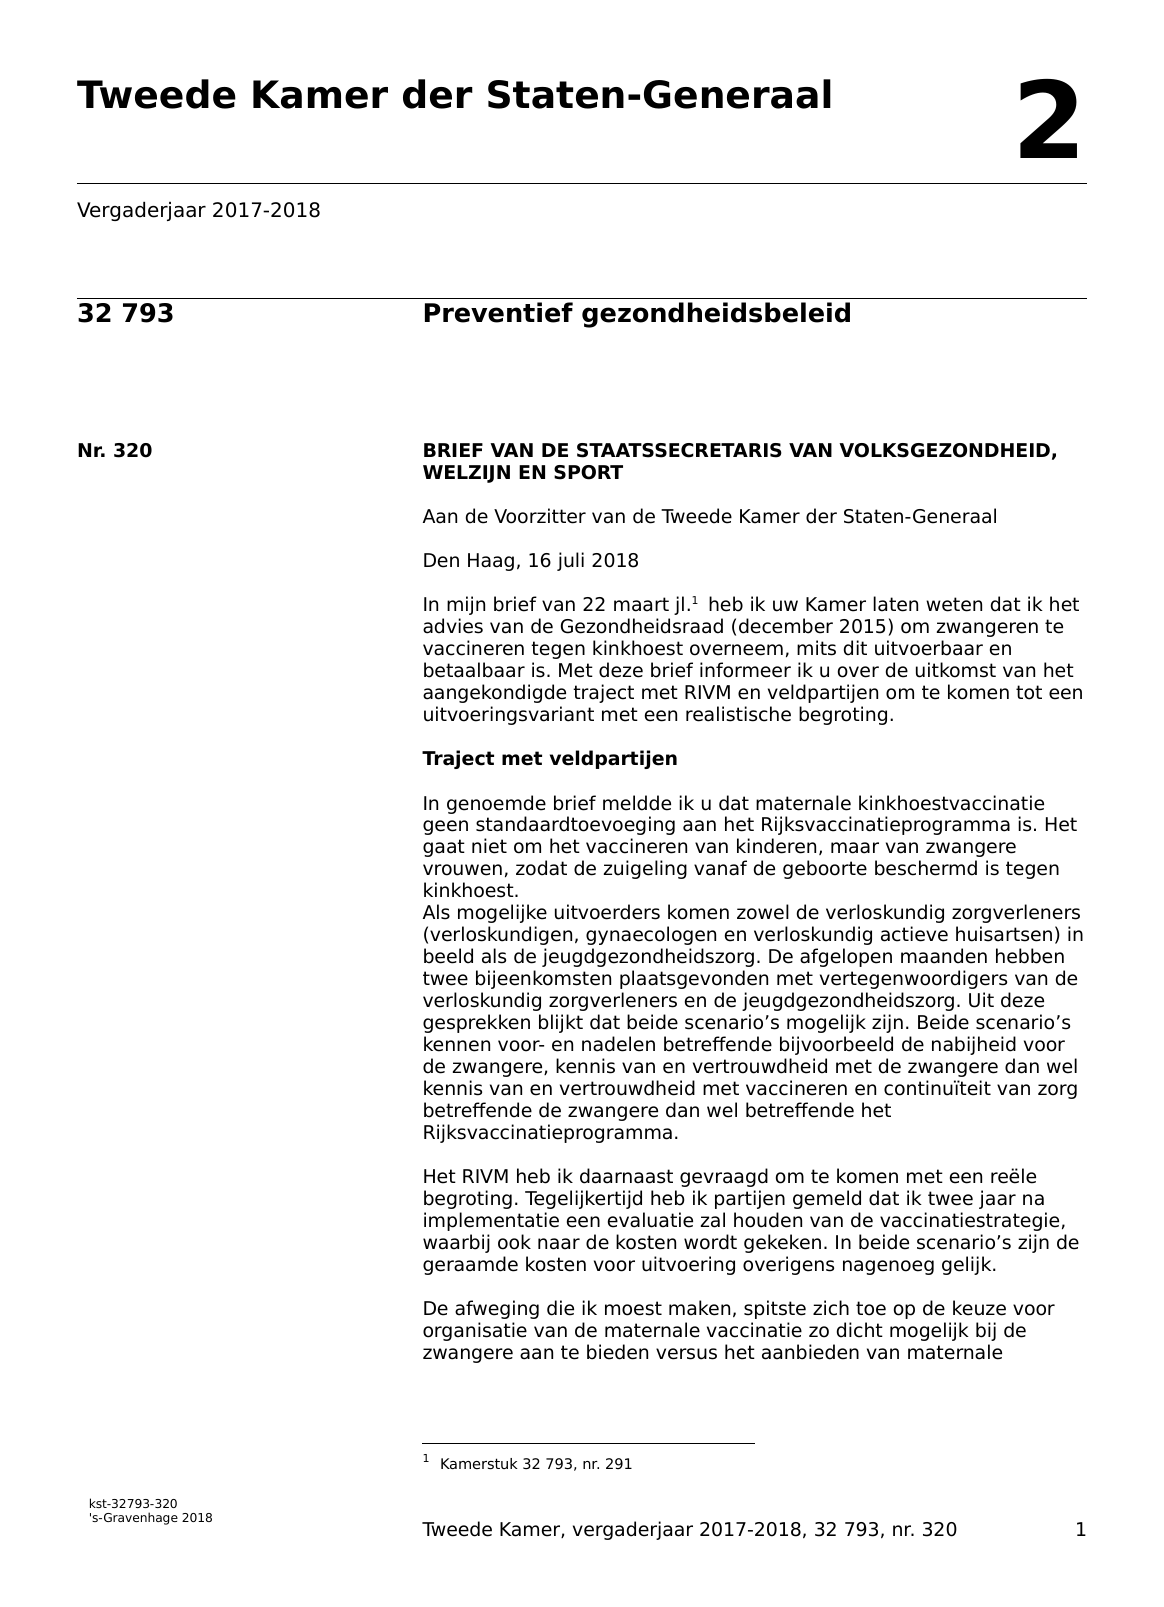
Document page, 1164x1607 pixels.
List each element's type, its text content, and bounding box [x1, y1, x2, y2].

text Den Haag, 16 juli 2018 [422, 550, 1087, 572]
table_header 2 [886, 59, 1087, 183]
text In genoemde brief meldde ik u dat maternale kinkhoestvaccinatie geen standaardtoevoeging aan het Rijksvaccinatieprogramma is. Het gaat niet om het vaccineren van kinderen, maar van zwangere vrouwen, zodat de zuigeling vanaf de geboorte beschermd is tegen kinkhoest. [422, 792, 1087, 902]
text kst-32793-320 [88, 1497, 323, 1511]
text Als mogelijke uitvoerders komen zowel de verloskundig zorgverleners (verloskundigen, gynaecologen en verloskundig actieve huisartsen) in beeld als de jeugdgezondheidszorg. De afgelopen maanden hebben twee bijeenkomsten plaatsgevonden met vertegenwoordigers van de verloskundig zorgverleners en de jeugdgezondheidszorg. Uit deze gesprekken blijkt dat beide scenario’s mogelijk zijn. Beide scenario’s kennen voor- en nadelen betreffende bijvoorbeeld de nabijheid voor de zwangere, kennis van en vertrouwdheid met de zwangere dan wel kennis van en vertrouwdheid met vaccineren en continuïteit van zorg betreffende de zwangere dan wel betreffende het Rijksvaccinatieprogramma. [422, 902, 1087, 1144]
text Kamerstuk 32 793, nr. 291 [422, 1452, 1087, 1474]
text 's-Gravenhage 2018 [88, 1511, 323, 1525]
subtitle 32 793 Preventief gezondheidsbeleid [77, 299, 1087, 329]
text De afweging die ik moest maken, spitste zich toe op de keuze voor organisatie van de maternale vaccinatie zo dicht mogelijk bij de zwangere aan te bieden versus het aanbieden van maternale [422, 1298, 1087, 1364]
subtitle Nr. 320 BRIEF VAN DE STAATSSECRETARIS VAN VOLKSGEZONDHEID, WELZIJN EN SPORT [77, 440, 1087, 484]
text Het RIVM heb ik daarnaast gevraagd om te komen met een reële begroting. Tegelijkertijd heb ik partijen gemeld dat ik twee jaar na implementatie een evaluatie zal houden van de vaccinatiestrategie, waarbij ook naar de kosten wordt gekeken. In beide scenario’s zijn de geraamde kosten voor uitvoering overigens nagenoeg gelijk. [422, 1166, 1087, 1276]
text In mijn brief van 22 maart jl. heb ik uw Kamer laten weten dat ik het advies van de Gezondheidsraad (december 2015) om zwangeren te vaccineren tegen kinkhoest overneem, mits dit uitvoerbaar en betaalbaar is. Met deze brief informeer ik u over de uitkomst van het aangekondigde traject met RIVM en veldpartijen om te komen tot een uitvoeringsvariant met een realistische begroting. [422, 594, 1087, 726]
subtitle Traject met veldpartijen [422, 748, 1087, 770]
table_header Tweede Kamer der Staten-Generaal [77, 59, 886, 183]
table_cell Vergaderjaar 2017-2018 [77, 184, 1087, 298]
text Aan de Voorzitter van de Tweede Kamer der Staten-Generaal [422, 506, 1087, 528]
